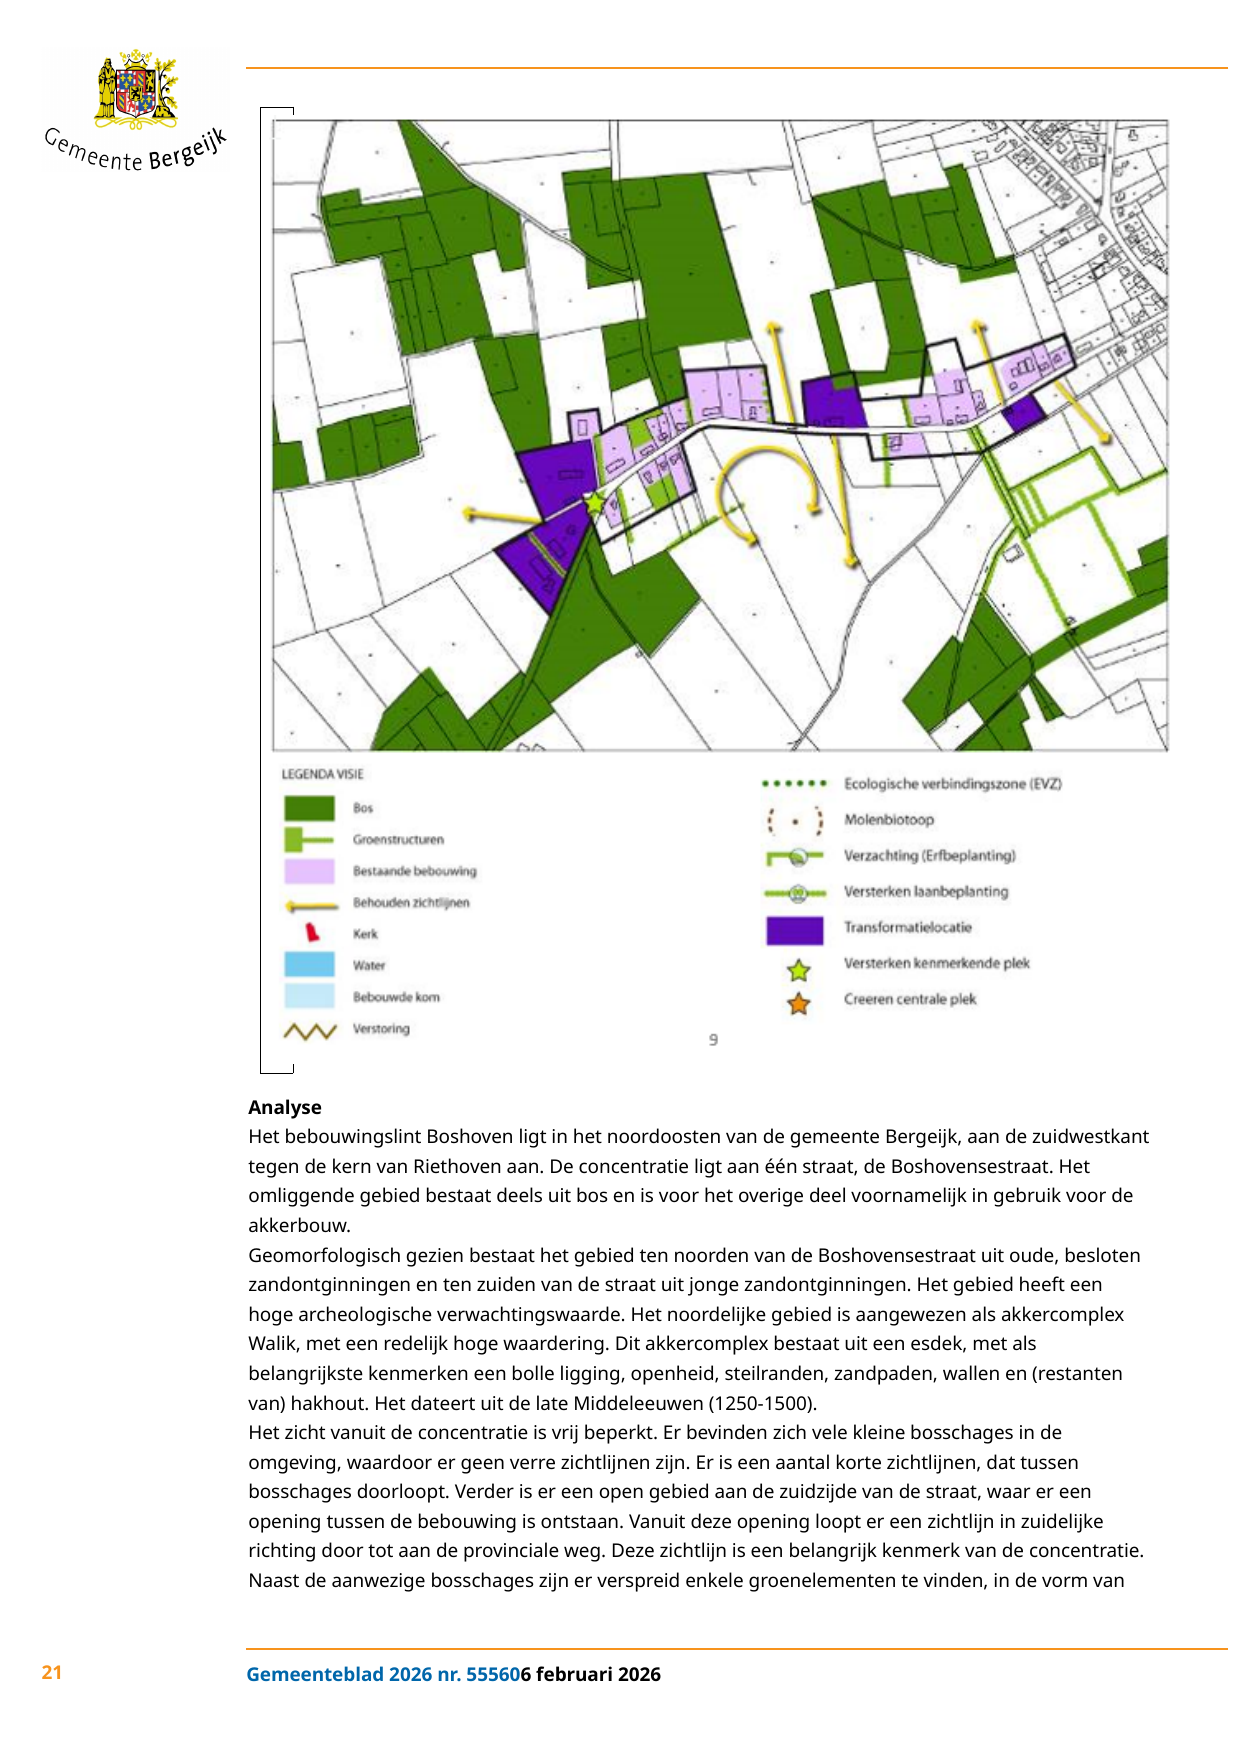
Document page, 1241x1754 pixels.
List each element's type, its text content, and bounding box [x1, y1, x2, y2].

text Geomorfologisch gezien bestaat het gebied ten noorden van de Boshovensestraat uit oude, besloten zandontginningen en ten zuiden van de straat uit jonge zandontginningen. Het gebied heeft een hoge archeologische verwachtingswaarde. Het noordelijke gebied is aangewezen als akkercomplex Walik, met een redelijk hoge waardering. Dit akkercomplex bestaat uit een esdek, met als belangrijkste kenmerken een bolle ligging, openheid, steilranden, zandpaden, wallen en (restanten van) hakhout. Het dateert uit de late Middeleeuwen (1250-1500). [248, 1242, 1152, 1415]
text Het bebouwingslint Boshoven ligt in het noordoosten van de gemeente Bergeijk, aan de zuidwestkant tegen de kern van Riethoven aan. De concentratie ligt aan één straat, de Boshovensestraat. Het omliggende gebied bestaat deels uit bos en is voor het overige deel voornamelijk in gebruik voor de akkerbouw. [248, 1123, 1152, 1238]
text Analyse [248, 1094, 1152, 1119]
text Het zicht vanuit de concentratie is vrij beperkt. Er bevinden zich vele kleine bosschages in de omgeving, waardoor er geen verre zichtlijnen zijn. Er is een aantal korte zichtlijnen, dat tussen bosschages doorloopt. Verder is er een open gebied aan de zuidzijde van de straat, waar er een opening tussen de bebouwing is ontstaan. Vanuit deze opening loopt er een zichtlijn in zuidelijke richting door tot aan de provinciale weg. Deze zichtlijn is een belangrijk kenmerk van de concentratie. Naast de aanwezige bosschages zijn er verspreid enkele groenelementen te vinden, in de vorm van [248, 1419, 1152, 1593]
picture [268, 115, 1173, 1064]
picture [41, 47, 231, 172]
